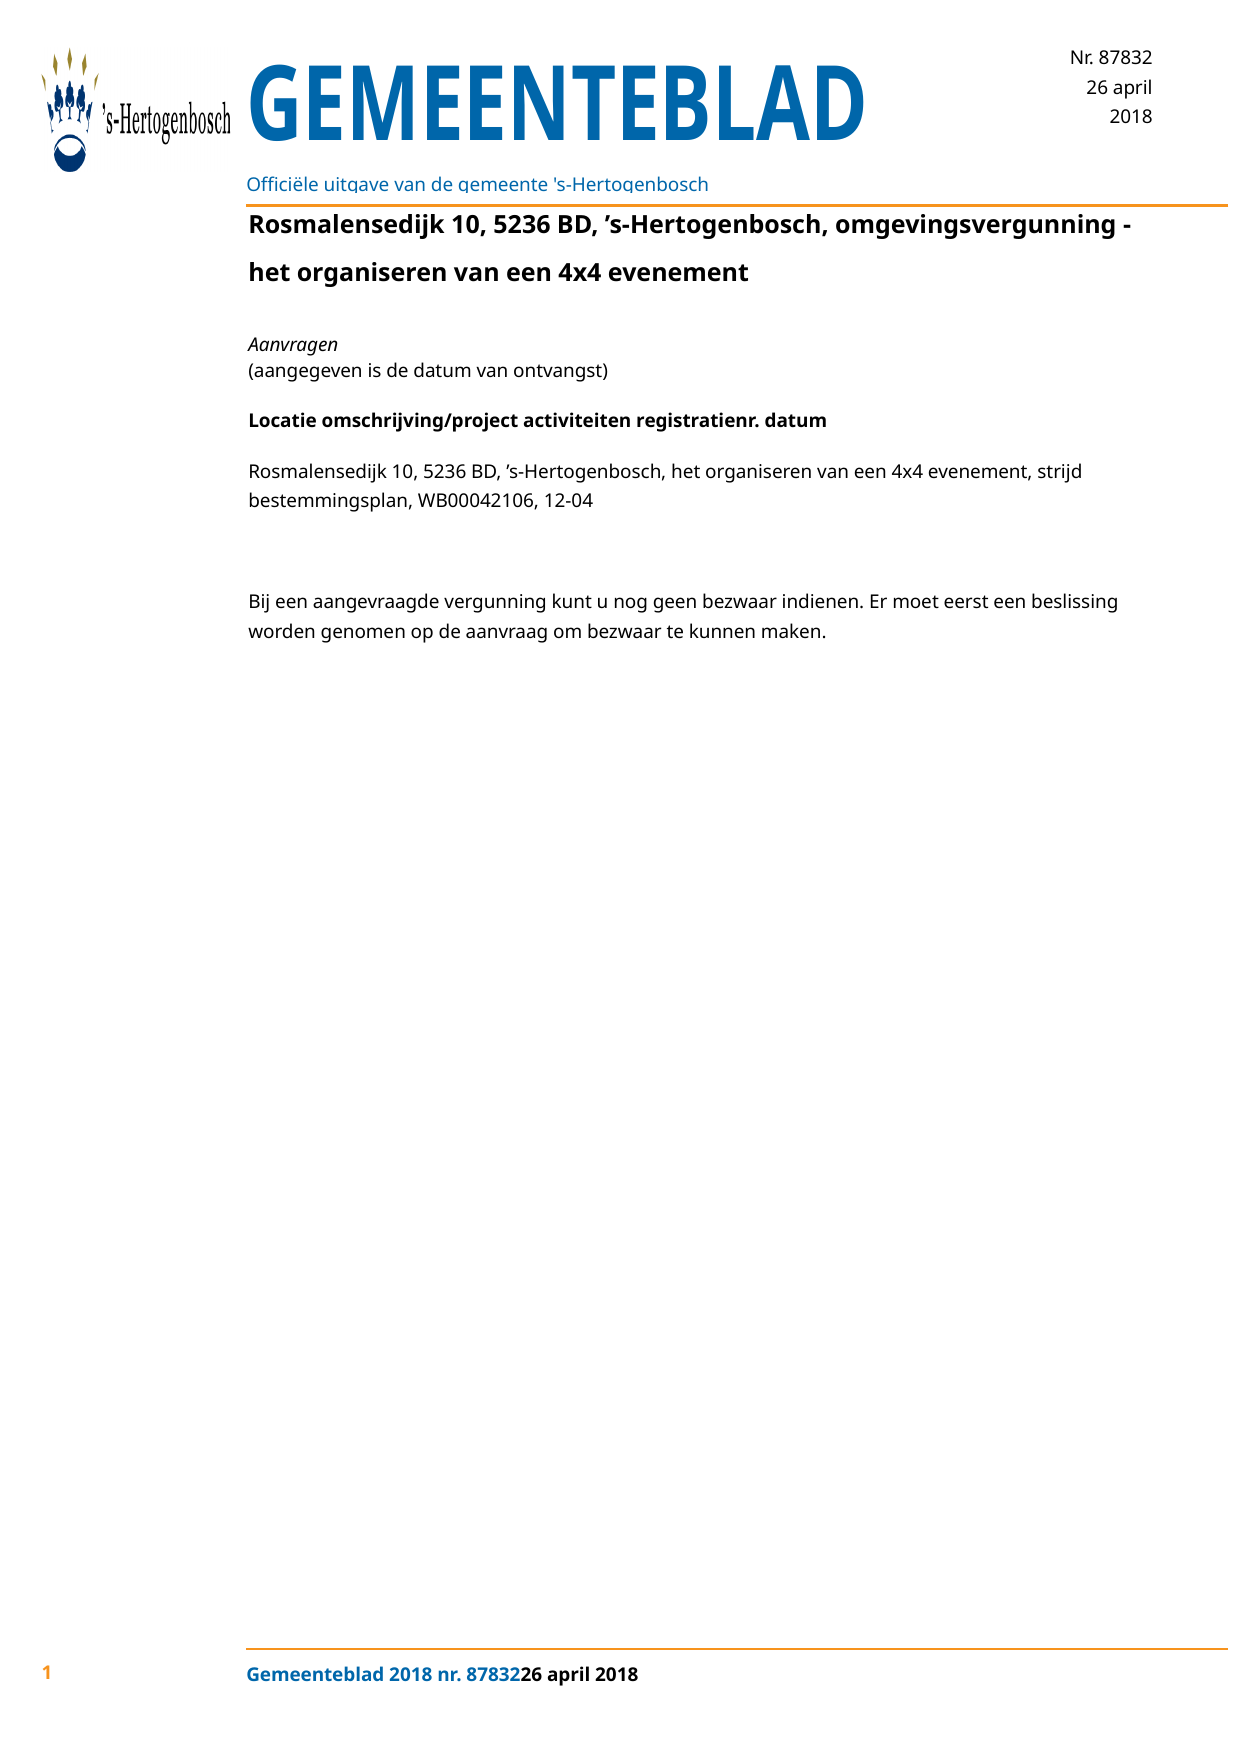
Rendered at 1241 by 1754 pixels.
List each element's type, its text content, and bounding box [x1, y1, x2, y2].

text Rosmalensedijk 10, 5236 BD, ’s-Hertogenbosch, omgevingsvergunning - het organiseren van een 4x4 evenement [248, 207, 1152, 288]
text (aangegeven is de datum van ontvangst) [248, 357, 1152, 383]
text Rosmalensedijk 10, 5236 BD, ’s-Hertogenbosch, het organiseren van een 4x4 evenement, strijd bestemmingsplan, WB00042106, 12-04 [248, 458, 1152, 513]
text Locatie omschrijving/project activiteiten registratienr. datum [248, 408, 1152, 433]
picture [41, 47, 231, 172]
text Aanvragen [248, 331, 1152, 357]
text Bij een aangevraagde vergunning kunt u nog geen bezwaar indienen. Er moet eerst een beslissing worden genomen op de aanvraag om bezwaar te kunnen maken. [248, 588, 1152, 644]
